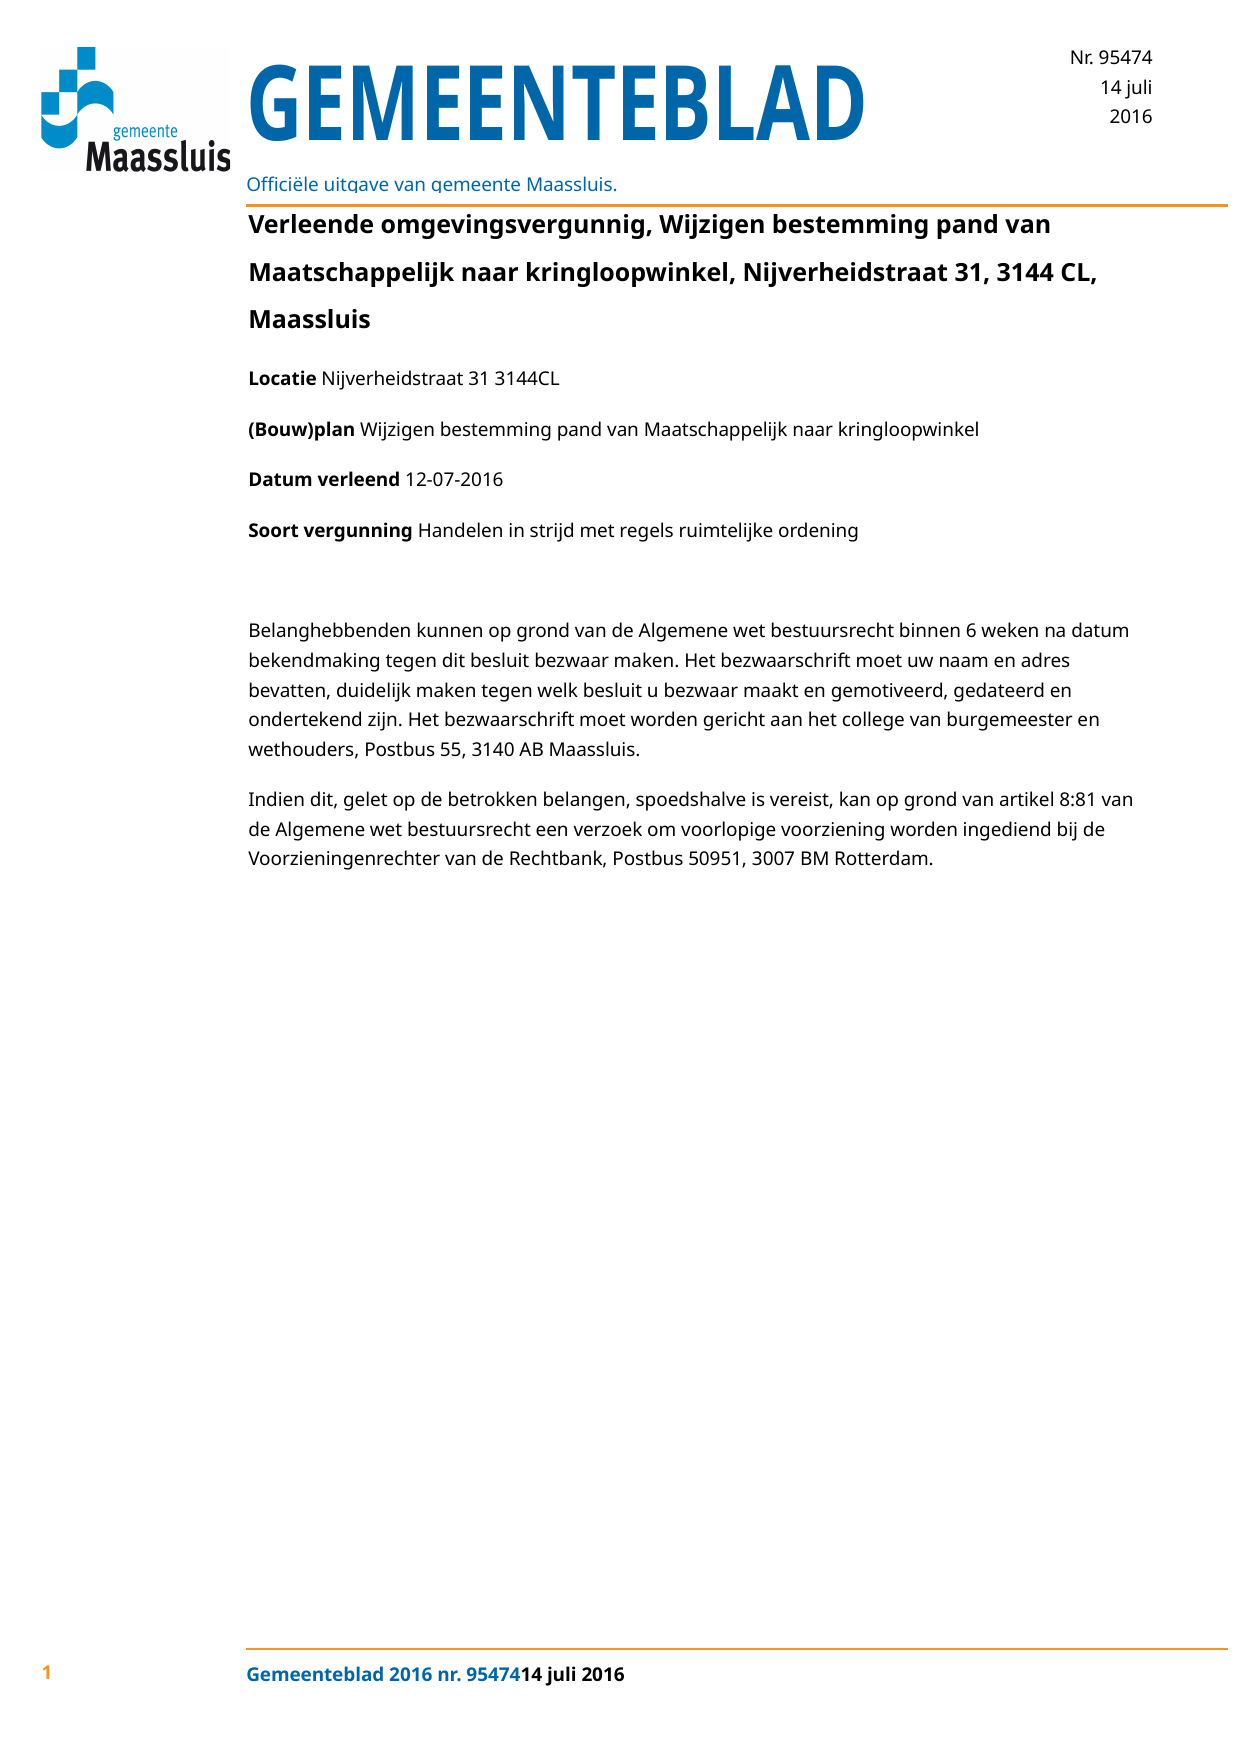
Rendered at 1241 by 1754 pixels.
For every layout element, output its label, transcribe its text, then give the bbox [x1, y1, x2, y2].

text Soort vergunning Handelen in strijd met regels ruimtelijke ordening [248, 517, 1152, 542]
text (Bouw)plan Wijzigen bestemming pand van Maatschappelijk naar kringloopwinkel [248, 416, 1152, 442]
text Indien dit, gelet op de betrokken belangen, spoedshalve is vereist, kan op grond van artikel 8:81 van de Algemene wet bestuursrecht een verzoek om voorlopige voorziening worden ingediend bij de Voorzieningenrechter van de Rechtbank, Postbus 50951, 3007 BM Rotterdam. [248, 786, 1152, 871]
text Belanghebbenden kunnen op grond van de Algemene wet bestuursrecht binnen 6 weken na datum bekendmaking tegen dit besluit bezwaar maken. Het bezwaarschrift moet uw naam en adres bevatten, duidelijk maken tegen welk besluit u bezwaar maakt en gemotiveerd, gedateerd en ondertekend zijn. Het bezwaarschrift moet worden gericht aan het college van burgemeester en wethouders, Postbus 55, 3140 AB Maassluis. [248, 618, 1152, 762]
text Datum verleend 12-07-2016 [248, 466, 1152, 492]
text Verleende omgevingsvergunnig, Wijzigen bestemming pand van Maatschappelijk naar kringloopwinkel, Nijverheidstraat 31, 3144 CL, Maassluis [248, 207, 1152, 336]
text Locatie Nijverheidstraat 31 3144CL [248, 366, 1152, 391]
picture [41, 47, 231, 172]
picture [41, 47, 77, 92]
